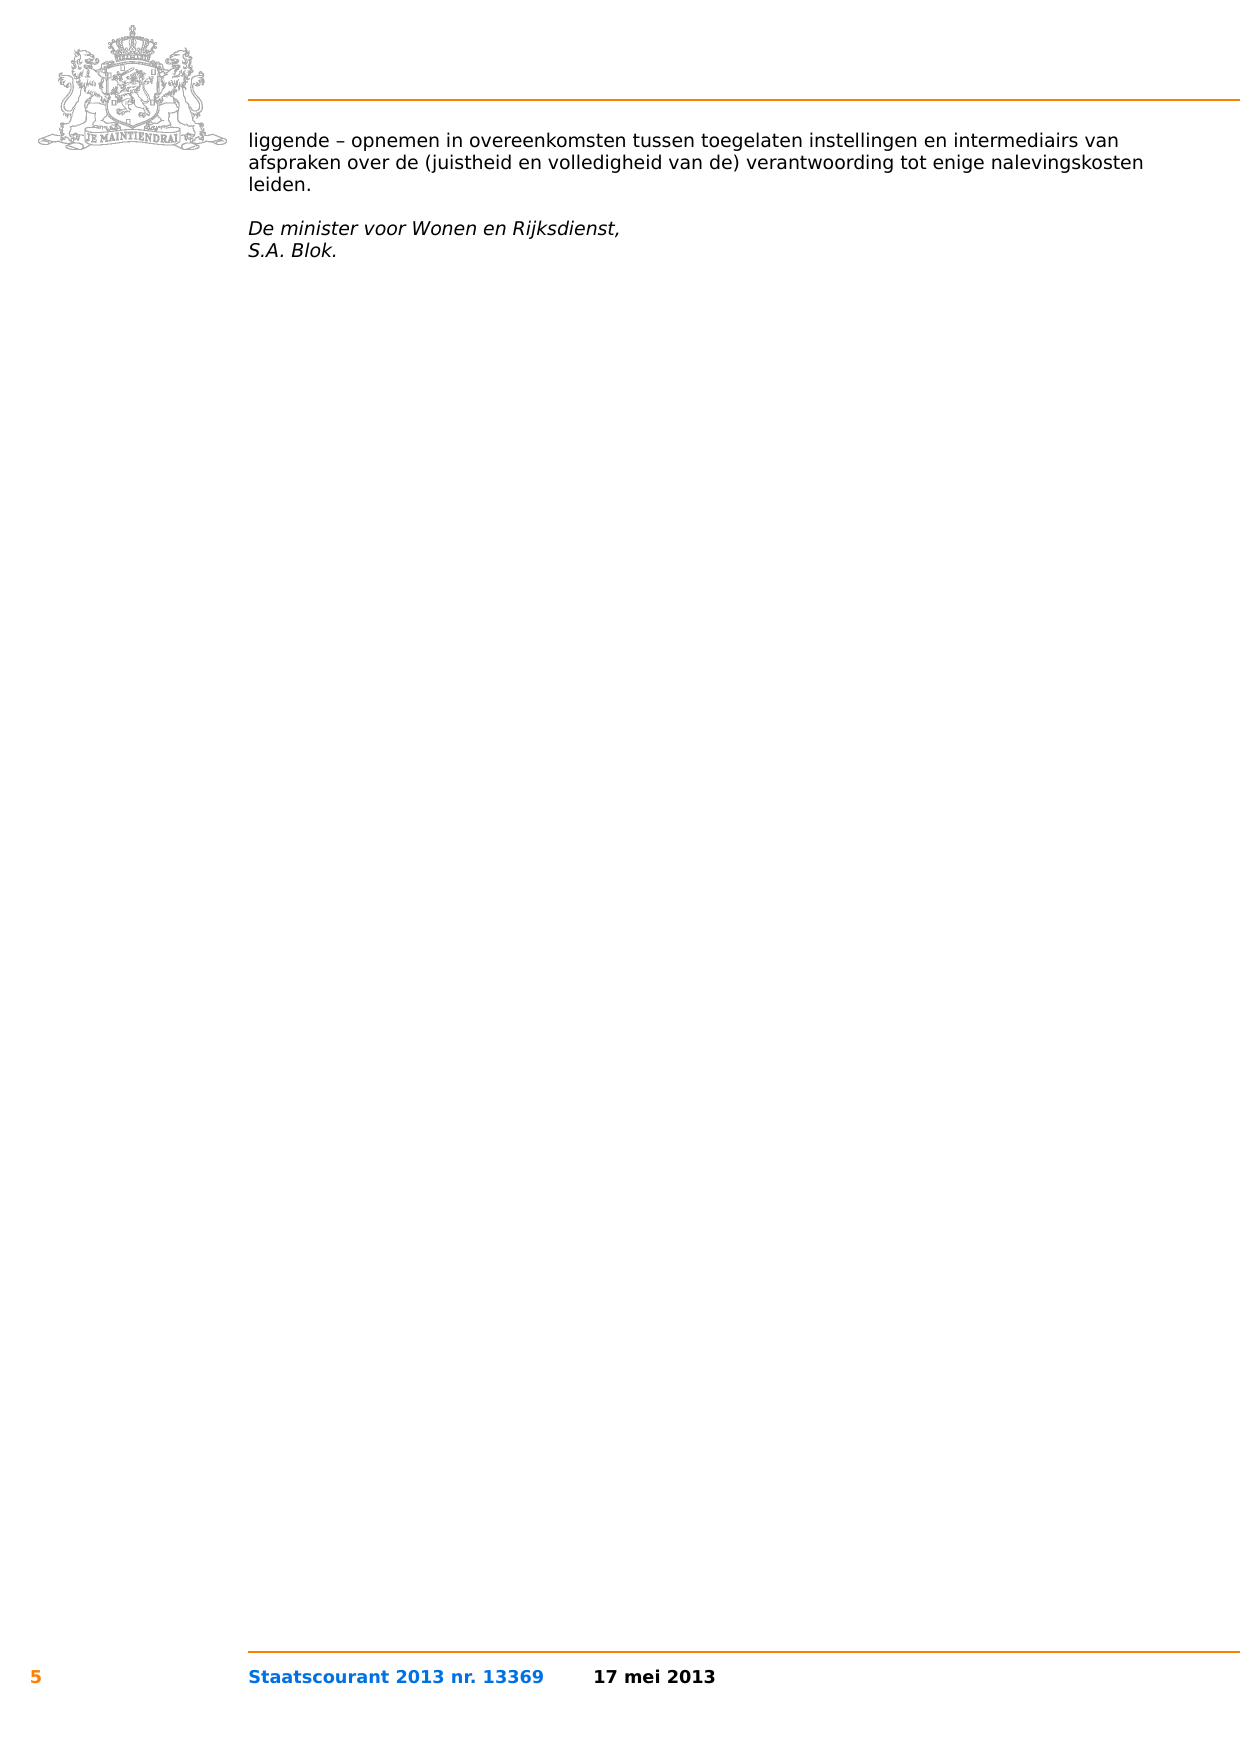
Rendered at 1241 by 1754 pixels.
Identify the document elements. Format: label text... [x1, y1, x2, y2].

text De minister voor Wonen en Rijksdienst, S.A. Blok. [248, 218, 1163, 262]
text liggende – opnemen in overeenkomsten tussen toegelaten instellingen en intermediairs van afspraken over de (juistheid en volledigheid van de) verantwoording tot enige nalevingskosten leiden. [248, 130, 1163, 196]
picture [38, 25, 227, 150]
